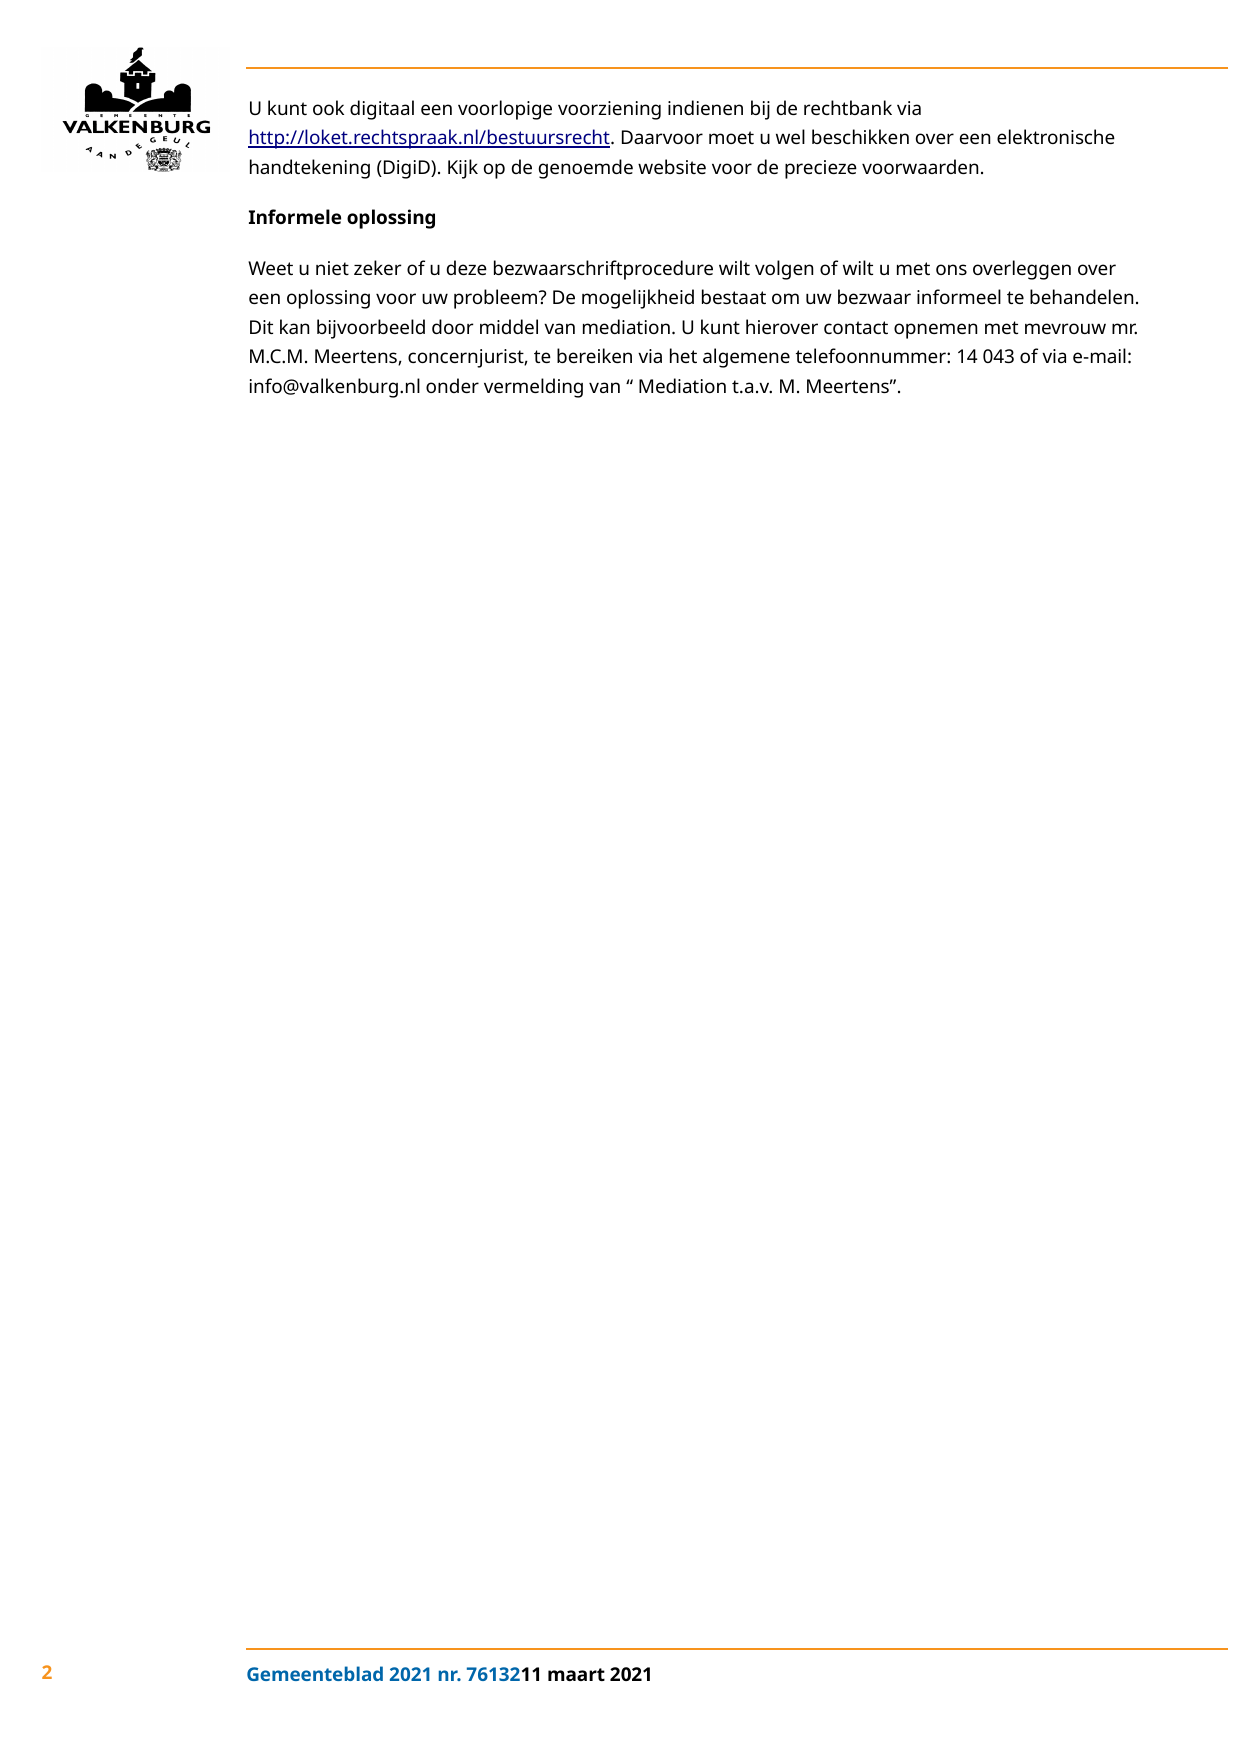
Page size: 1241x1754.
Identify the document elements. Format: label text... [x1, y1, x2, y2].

text Informele oplossing [248, 204, 1152, 230]
text U kunt ook digitaal een voorlopige voorziening indienen bij de rechtbank via http://loket.rechtspraak.nl/bestuursrecht. Daarvoor moet u wel beschikken over een elektronische handtekening (DigiD). Kijk op de genoemde website voor de precieze voorwaarden. [248, 95, 1152, 180]
picture [41, 47, 231, 172]
text Weet u niet zeker of u deze bezwaarschriftprocedure wilt volgen of wilt u met ons overleggen over een oplossing voor uw probleem? De mogelijkheid bestaat om uw bezwaar informeel te behandelen. Dit kan bijvoorbeeld door middel van mediation. U kunt hierover contact opnemen met mevrouw mr. M.C.M. Meertens, concernjurist, te bereiken via het algemene telefoonnummer: 14 043 of via e-mail: info@valkenburg.nl onder vermelding van “ Mediation t.a.v. M. Meertens”. [248, 255, 1152, 399]
